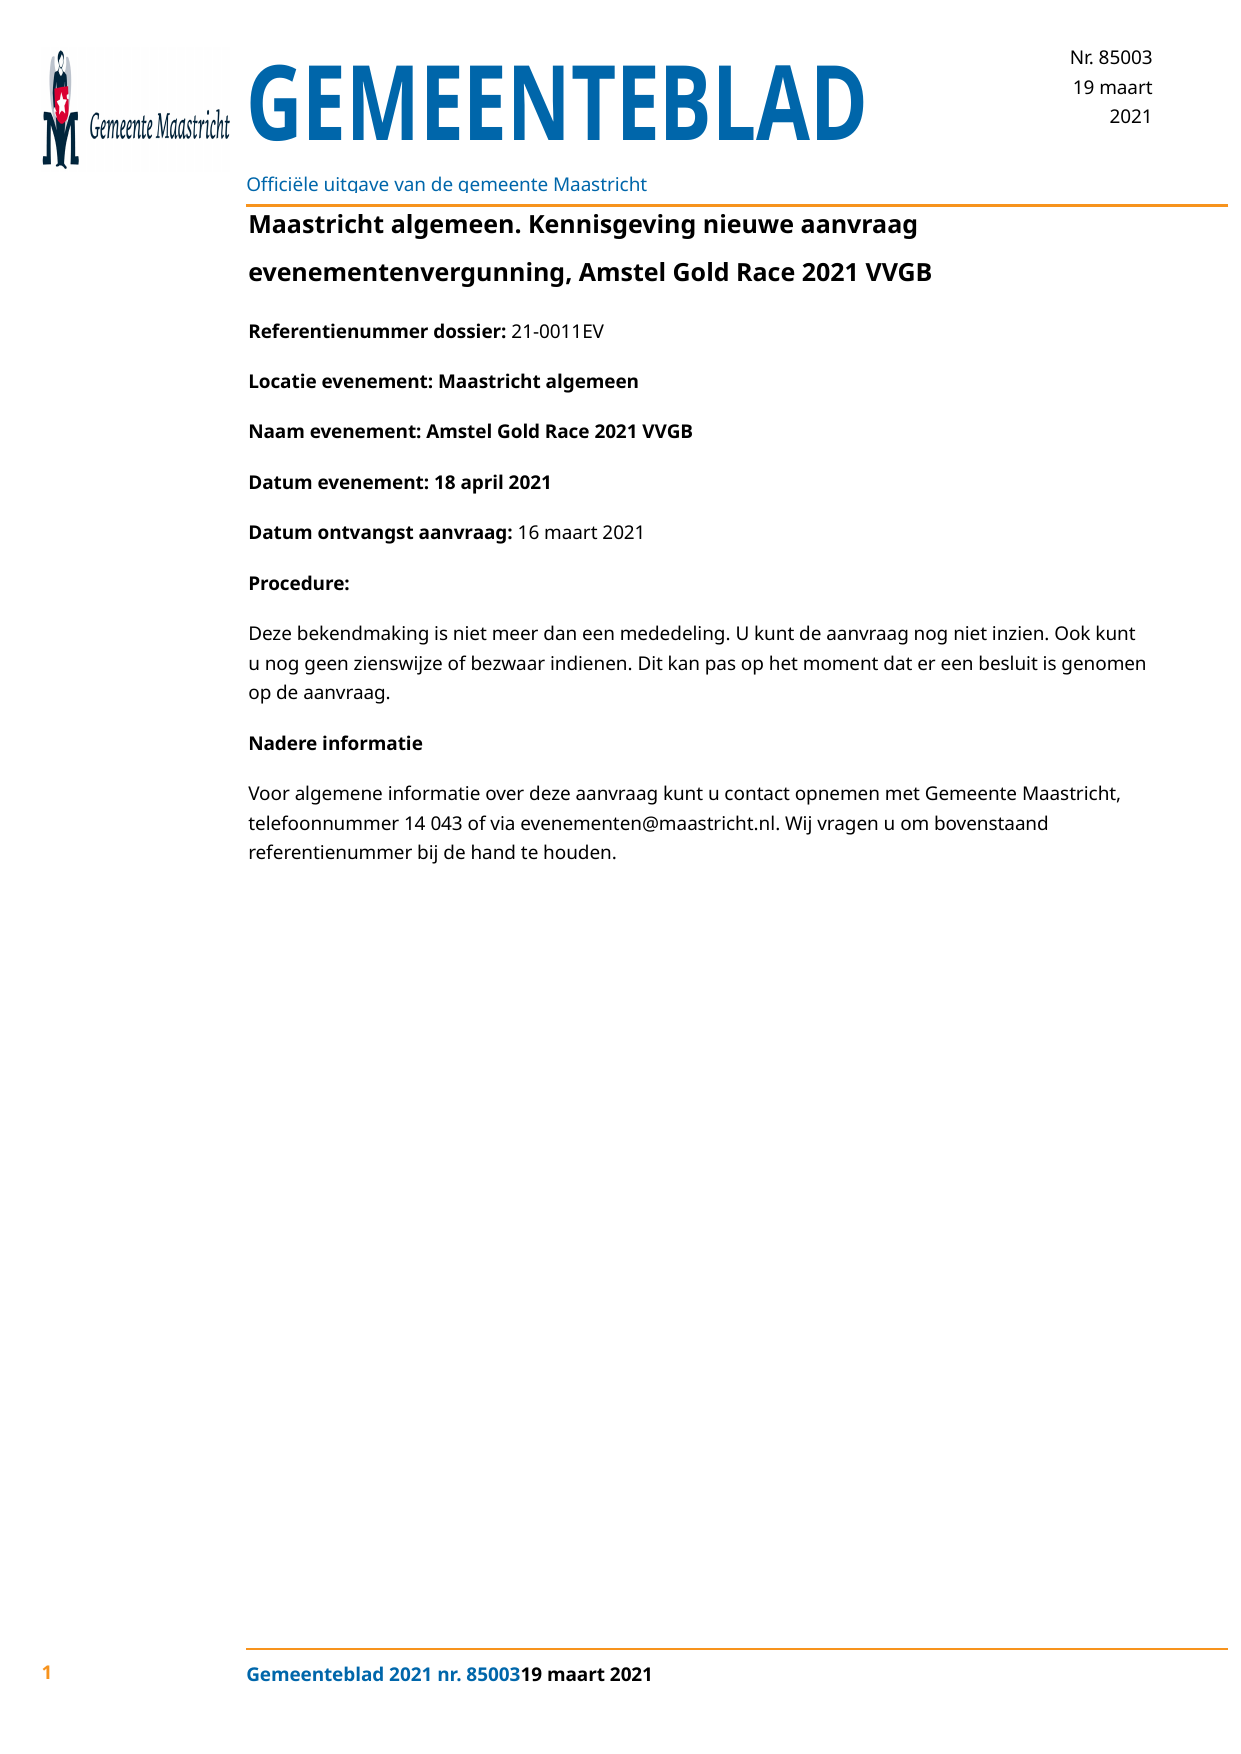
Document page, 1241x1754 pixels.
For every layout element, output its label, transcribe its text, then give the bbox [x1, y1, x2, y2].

text Locatie evenement: Maastricht algemeen [248, 368, 1152, 394]
text Referentienummer dossier: 21-0011EV [248, 318, 1152, 344]
text Deze bekendmaking is niet meer dan een mededeling. U kunt de aanvraag nog niet inzien. Ook kunt u nog geen zienswijze of bezwaar indienen. Dit kan pas op het moment dat er een besluit is genomen op de aanvraag. [248, 620, 1152, 705]
picture [41, 47, 231, 172]
text Maastricht algemeen. Kennisgeving nieuwe aanvraag evenementenvergunning, Amstel Gold Race 2021 VVGB [248, 207, 1152, 288]
text Naam evenement: Amstel Gold Race 2021 VVGB [248, 419, 1152, 444]
text Nadere informatie [248, 730, 1152, 756]
text Datum ontvangst aanvraag: 16 maart 2021 [248, 519, 1152, 545]
text Datum evenement: 18 april 2021 [248, 469, 1152, 495]
text Voor algemene informatie over deze aanvraag kunt u contact opnemen met Gemeente Maastricht, telefoonnummer 14 043 of via evenementen@maastricht.nl. Wij vragen u om bovenstaand referentienummer bij de hand te houden. [248, 780, 1152, 865]
text Procedure: [248, 570, 1152, 596]
